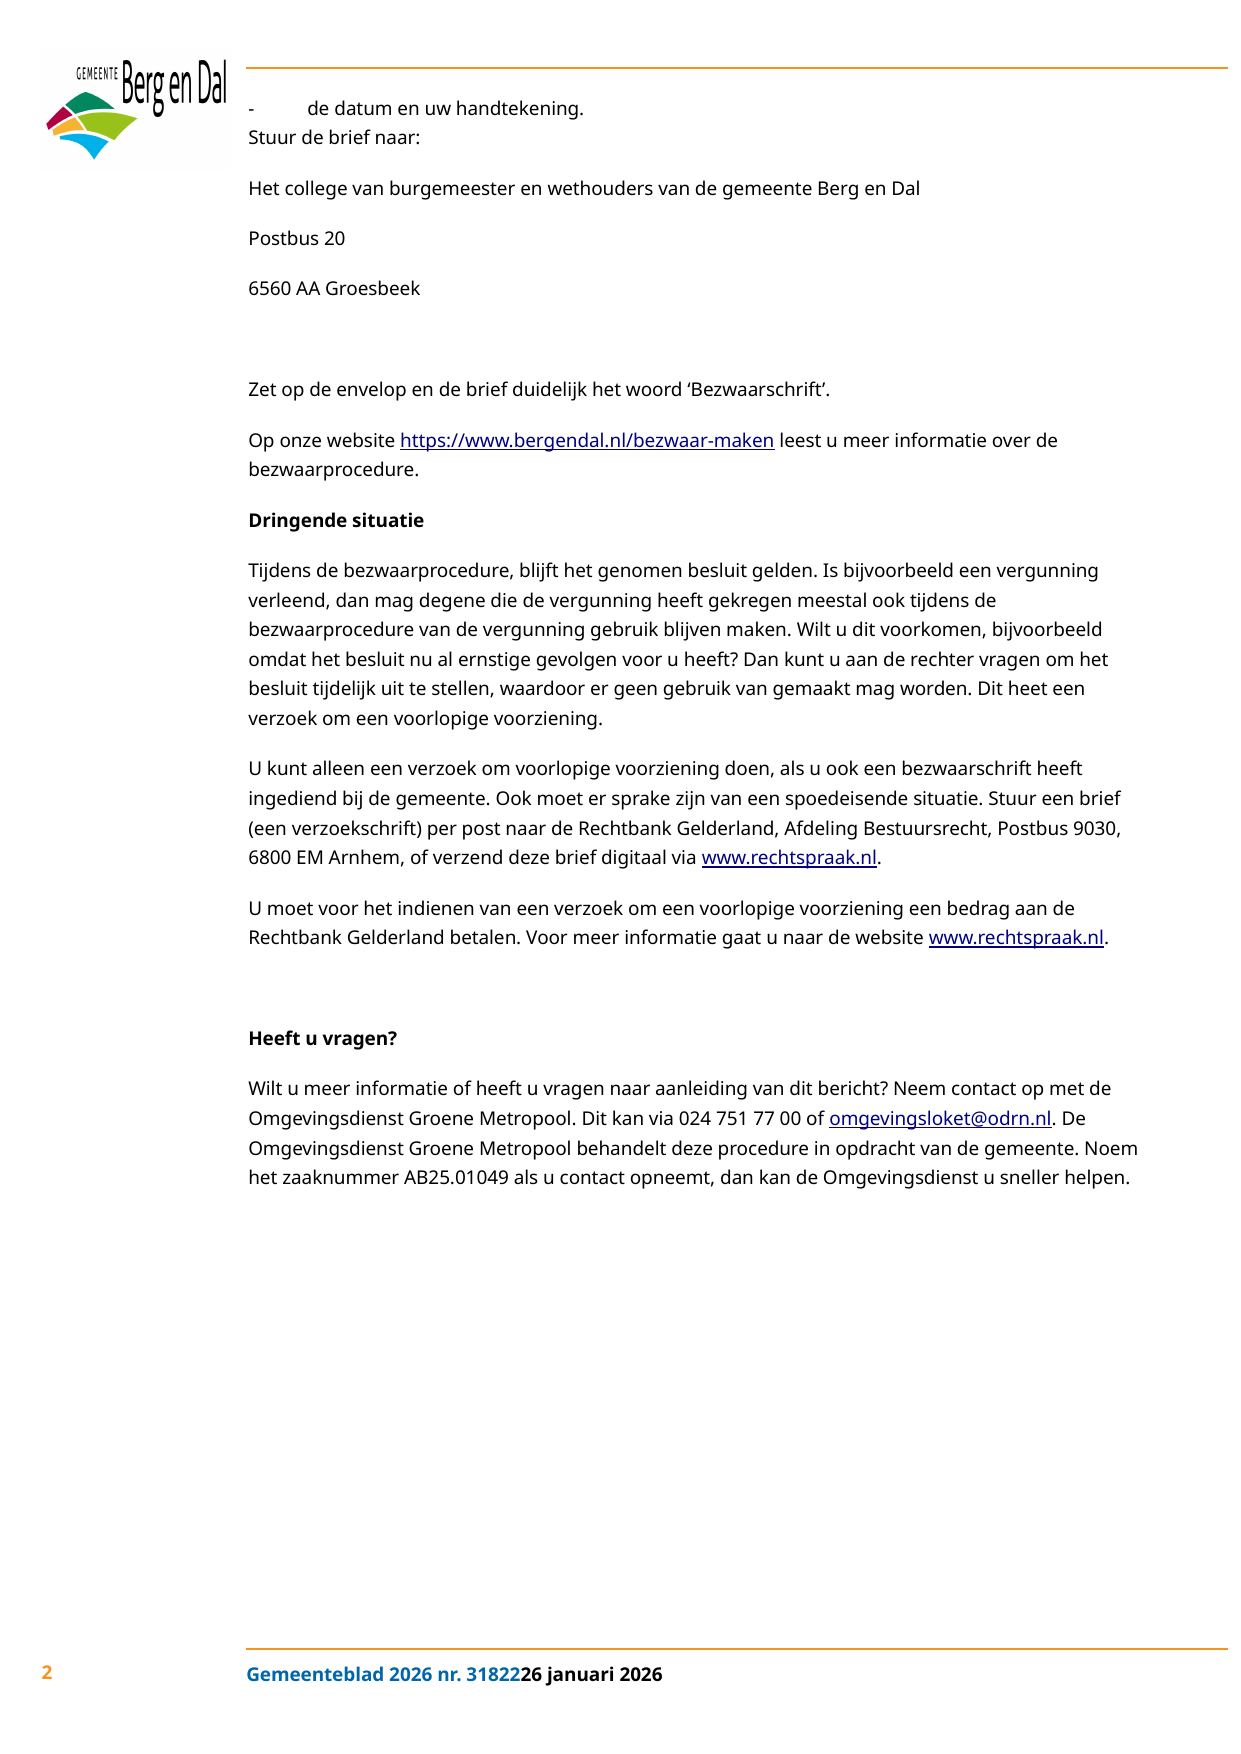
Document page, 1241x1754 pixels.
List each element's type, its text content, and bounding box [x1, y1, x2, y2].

text 6560 AA Groesbeek [248, 276, 1152, 301]
text Dringende situatie [248, 507, 1152, 533]
picture [41, 47, 231, 172]
text Op onze website https://www.bergendal.nl/bezwaar-maken leest u meer informatie over de bezwaarprocedure. [248, 427, 1152, 482]
text Het college van burgemeester en wethouders van de gemeente Berg en Dal [248, 175, 1152, 201]
list de datum en uw handtekening. [248, 95, 1152, 121]
text Postbus 20 [248, 225, 1152, 251]
text Wilt u meer informatie of heeft u vragen naar aanleiding van dit bericht? Neem contact op met de Omgevingsdienst Groene Metropool. Dit kan via 024 751 77 00 of omgevingsloket@odrn.nl. De Omgevingsdienst Groene Metropool behandelt deze procedure in opdracht van de gemeente. Noem het zaaknummer AB25.01049 als u contact opneemt, dan kan de Omgevingsdienst u sneller helpen. [248, 1076, 1152, 1190]
text U kunt alleen een verzoek om voorlopige voorziening doen, als u ook een bezwaarschrift heeft ingediend bij de gemeente. Ook moet er sprake zijn van een spoedeisende situatie. Stuur een brief (een verzoekschrift) per post naar de Rechtbank Gelderland, Afdeling Bestuursrecht, Postbus 9030, 6800 EM Arnhem, of verzend deze brief digitaal via www.rechtspraak.nl. [248, 756, 1152, 870]
text U moet voor het indienen van een verzoek om een voorlopige voorziening een bedrag aan de Rechtbank Gelderland betalen. Voor meer informatie gaat u naar de website www.rechtspraak.nl. [248, 895, 1152, 950]
text Heeft u vragen? [248, 1025, 1152, 1051]
text Stuur de brief naar: [248, 124, 1152, 150]
text Zet op de envelop en de brief duidelijk het woord ‘Bezwaarschrift’. [248, 376, 1152, 402]
text Tijdens de bezwaarprocedure, blijft het genomen besluit gelden. Is bijvoorbeeld een vergunning verleend, dan mag degene die de vergunning heeft gekregen meestal ook tijdens de bezwaarprocedure van de vergunning gebruik blijven maken. Wilt u dit voorkomen, bijvoorbeeld omdat het besluit nu al ernstige gevolgen voor u heeft? Dan kunt u aan de rechter vragen om het besluit tijdelijk uit te stellen, waardoor er geen gebruik van gemaakt mag worden. Dit heet een verzoek om een voorlopige voorziening. [248, 557, 1152, 731]
